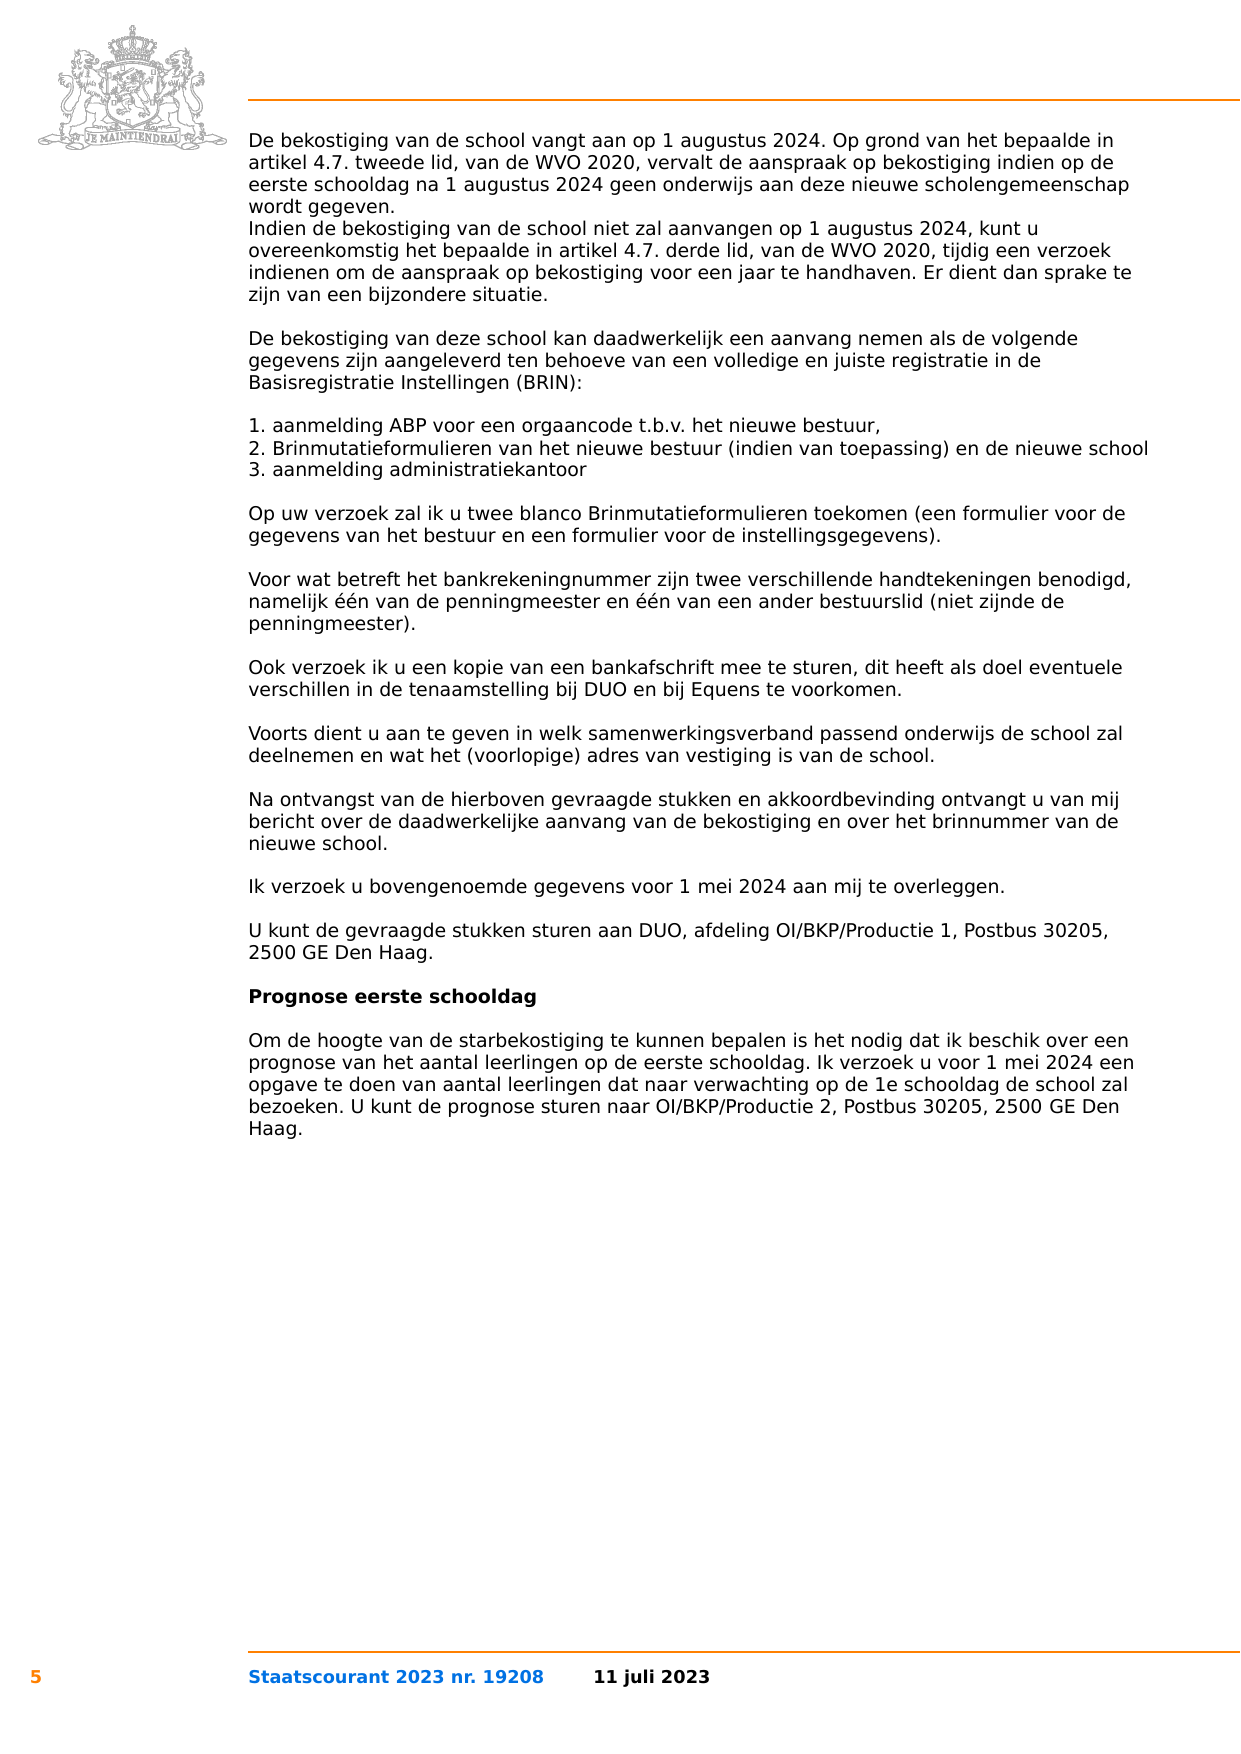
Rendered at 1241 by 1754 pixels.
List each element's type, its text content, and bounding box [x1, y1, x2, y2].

picture [38, 25, 227, 150]
text Na ontvangst van de hierboven gevraagde stukken en akkoordbevinding ontvangt u van mij bericht over de daadwerkelijke aanvang van de bekostiging en over het brinnummer van de nieuwe school. [248, 788, 1163, 854]
text Om de hoogte van de starbekostiging te kunnen bepalen is het nodig dat ik beschik over een prognose van het aantal leerlingen op de eerste schooldag. Ik verzoek u voor 1 mei 2024 een opgave te doen van aantal leerlingen dat naar verwachting op de 1e schooldag de school zal bezoeken. U kunt de prognose sturen naar OI/BKP/Productie 2, Postbus 30205, 2500 GE Den Haag. [248, 1030, 1163, 1140]
text 1. aanmelding ABP voor een orgaancode t.b.v. het nieuwe bestuur, [248, 415, 1163, 437]
text Voorts dient u aan te geven in welk samenwerkingsverband passend onderwijs de school zal deelnemen en wat het (voorlopige) adres van vestiging is van de school. [248, 723, 1163, 767]
text Ook verzoek ik u een kopie van een bankafschrift mee te sturen, dit heeft als doel eventuele verschillen in de tenaamstelling bij DUO en bij Equens te voorkomen. [248, 657, 1163, 701]
text Op uw verzoek zal ik u twee blanco Brinmutatieformulieren toekomen (een formulier voor de gegevens van het bestuur en een formulier voor de instellingsgegevens). [248, 503, 1163, 547]
subtitle Prognose eerste schooldag [248, 986, 1163, 1008]
text 2. Brinmutatieformulieren van het nieuwe bestuur (indien van toepassing) en de nieuwe school [248, 437, 1163, 459]
text Voor wat betreft het bankrekeningnummer zijn twee verschillende handtekeningen benodigd, namelijk één van de penningmeester en één van een ander bestuurslid (niet zijnde de penningmeester). [248, 569, 1163, 635]
text 3. aanmelding administratiekantoor [248, 459, 1163, 481]
text De bekostiging van deze school kan daadwerkelijk een aanvang nemen als de volgende gegevens zijn aangeleverd ten behoeve van een volledige en juiste registratie in de Basisregistratie Instellingen (BRIN): [248, 328, 1163, 393]
text U kunt de gevraagde stukken sturen aan DUO, afdeling OI/BKP/Productie 1, Postbus 30205, 2500 GE Den Haag. [248, 920, 1163, 964]
text Ik verzoek u bovengenoemde gegevens voor 1 mei 2024 aan mij te overleggen. [248, 876, 1163, 898]
text De bekostiging van de school vangt aan op 1 augustus 2024. Op grond van het bepaalde in artikel 4.7. tweede lid, van de WVO 2020, vervalt de aanspraak op bekostiging indien op de eerste schooldag na 1 augustus 2024 geen onderwijs aan deze nieuwe scholengemeenschap wordt gegeven. [248, 130, 1163, 218]
text Indien de bekostiging van de school niet zal aanvangen op 1 augustus 2024, kunt u overeenkomstig het bepaalde in artikel 4.7. derde lid, van de WVO 2020, tijdig een verzoek indienen om de aanspraak op bekostiging voor een jaar te handhaven. Er dient dan sprake te zijn van een bijzondere situatie. [248, 218, 1163, 306]
